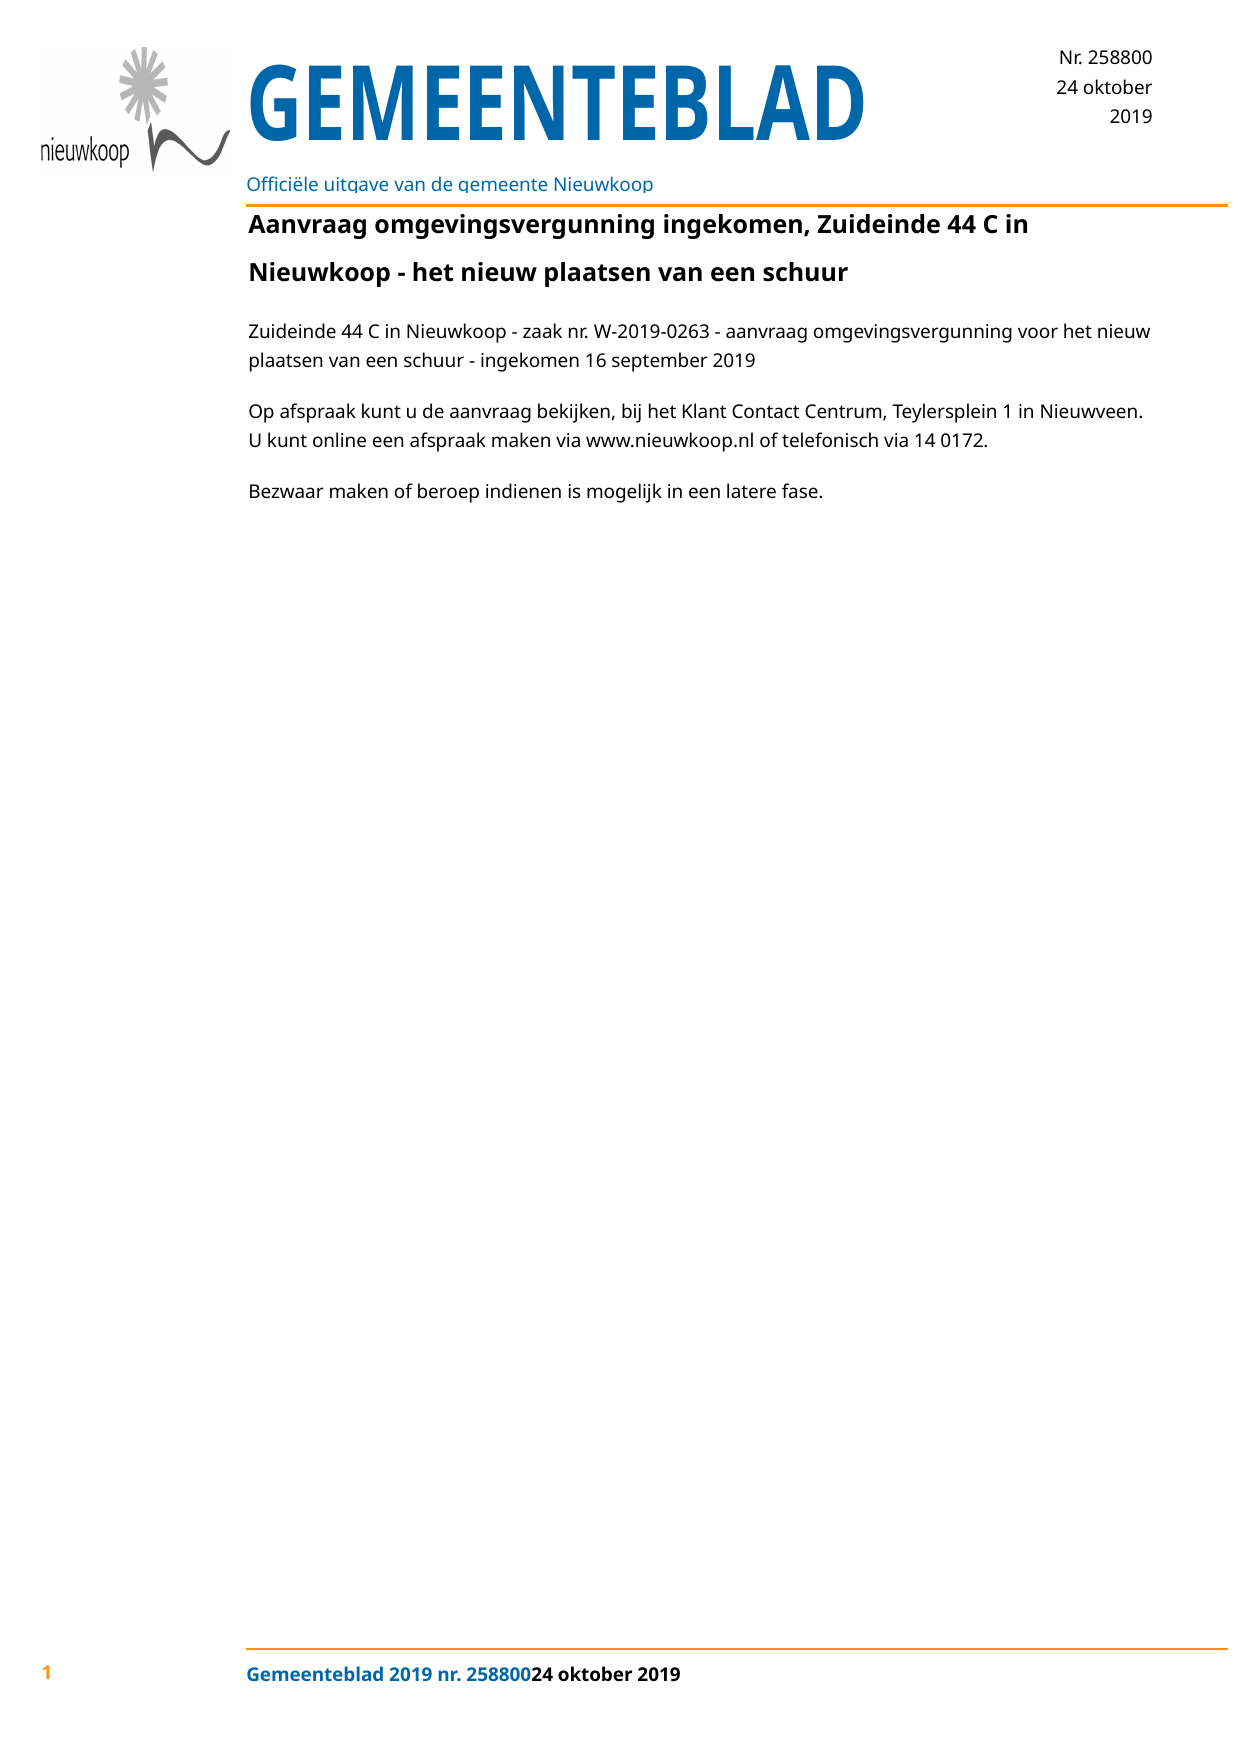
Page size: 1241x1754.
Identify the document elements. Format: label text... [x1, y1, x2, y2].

picture [41, 47, 231, 172]
text Zuideinde 44 C in Nieuwkoop - zaak nr. W-2019-0263 - aanvraag omgevingsvergunning voor het nieuw plaatsen van een schuur - ingekomen 16 september 2019 [248, 318, 1152, 373]
text Aanvraag omgevingsvergunning ingekomen, Zuideinde 44 C in Nieuwkoop - het nieuw plaatsen van een schuur [248, 207, 1152, 288]
text Bezwaar maken of beroep indienen is mogelijk in een latere fase. [248, 478, 1152, 504]
text Op afspraak kunt u de aanvraag bekijken, bij het Klant Contact Centrum, Teylersplein 1 in Nieuwveen. U kunt online een afspraak maken via www.nieuwkoop.nl of telefonisch via 14 0172. [248, 398, 1152, 453]
